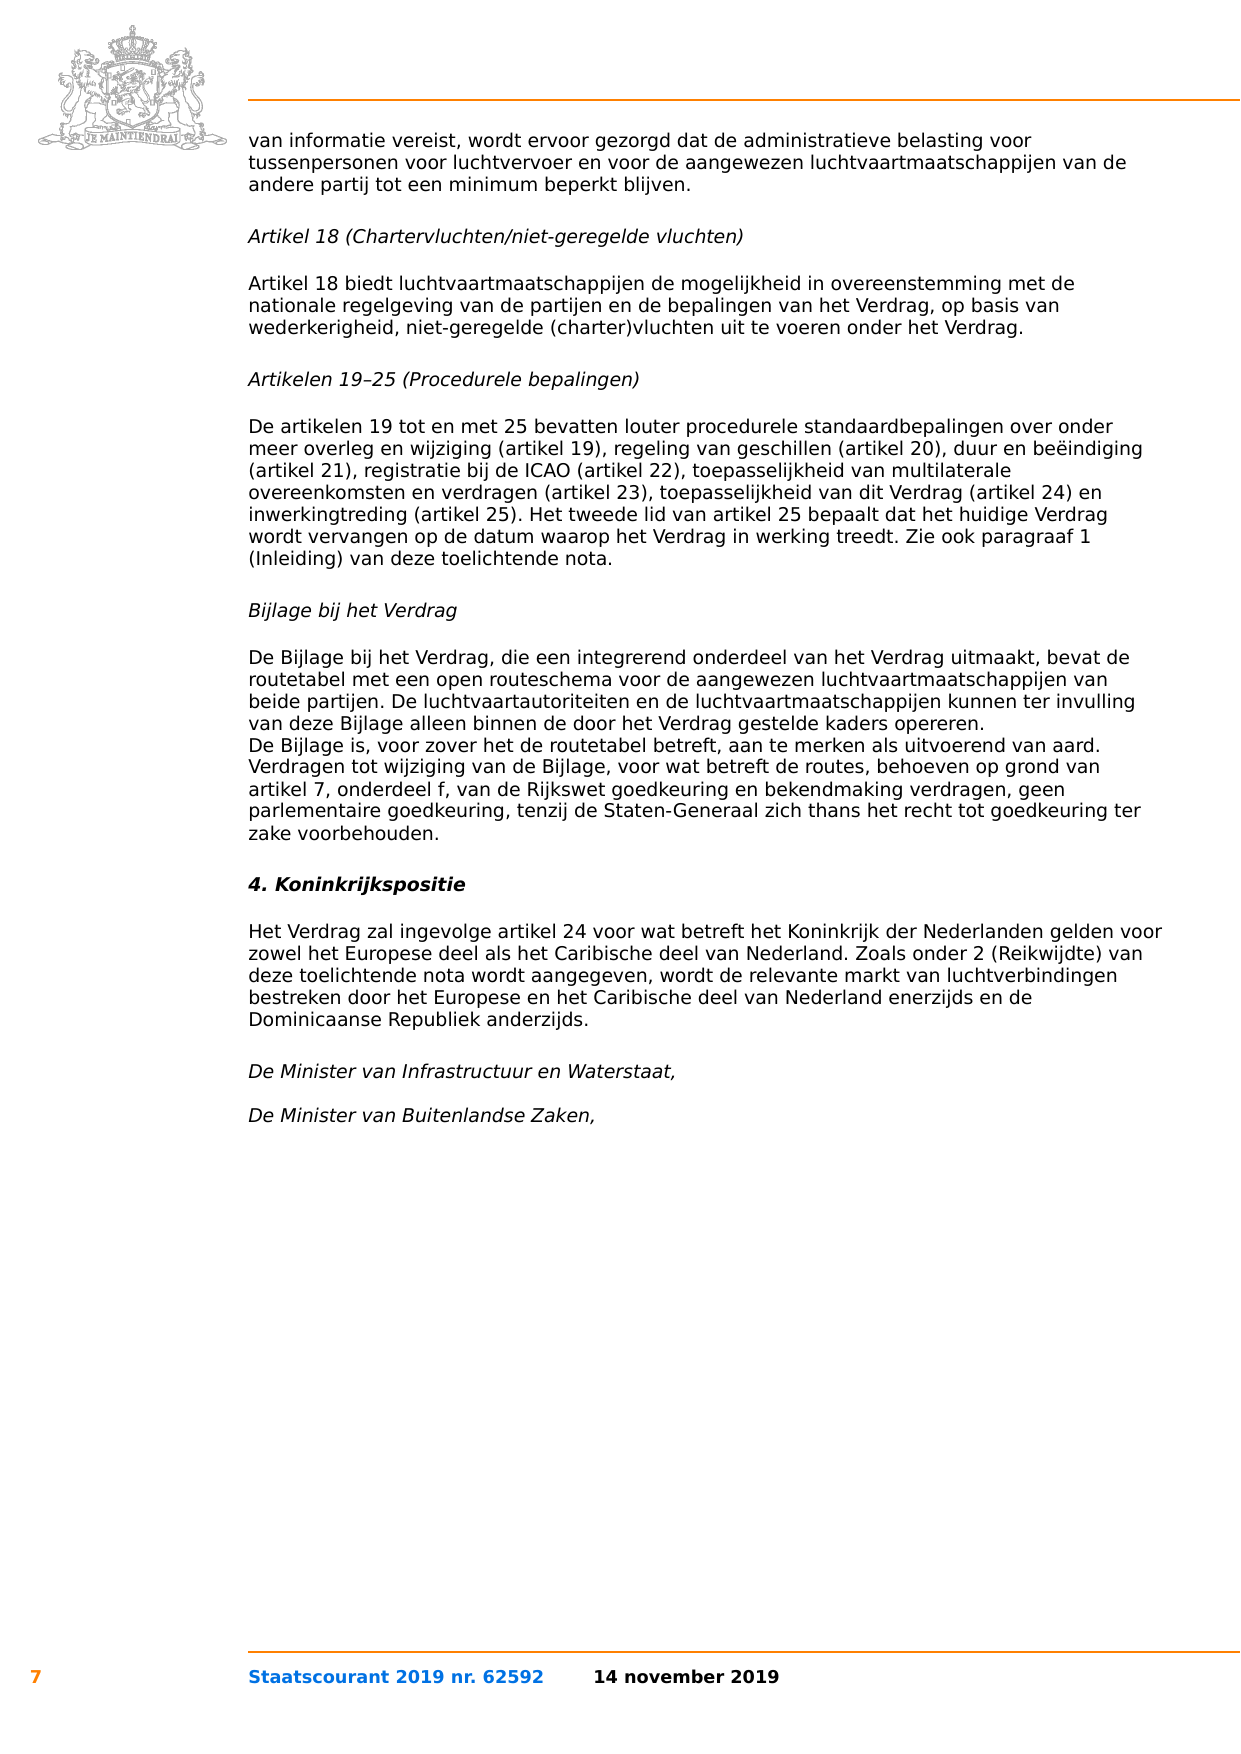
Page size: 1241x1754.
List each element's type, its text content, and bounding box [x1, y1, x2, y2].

subtitle Artikelen 19–25 (Procedurele bepalingen) [248, 369, 1163, 391]
text De Minister van Buitenlandse Zaken, [248, 1105, 1163, 1127]
subtitle Bijlage bij het Verdrag [248, 599, 1163, 622]
text De artikelen 19 tot en met 25 bevatten louter procedurele standaardbepalingen over onder meer overleg en wijziging (artikel 19), regeling van geschillen (artikel 20), duur en beëindiging (artikel 21), registratie bij de ICAO (artikel 22), toepasselijkheid van multilaterale overeenkomsten en verdragen (artikel 23), toepasselijkheid van dit Verdrag (artikel 24) en inwerkingtreding (artikel 25). Het tweede lid van artikel 25 bepaalt dat het huidige Verdrag wordt vervangen op de datum waarop het Verdrag in werking treedt. Zie ook paragraaf 1 (Inleiding) van deze toelichtende nota. [248, 416, 1163, 569]
text Het Verdrag zal ingevolge artikel 24 voor wat betreft het Koninkrijk der Nederlanden gelden voor zowel het Europese deel als het Caribische deel van Nederland. Zoals onder 2 (Reikwijdte) van deze toelichtende nota wordt aangegeven, wordt de relevante markt van luchtverbindingen bestreken door het Europese en het Caribische deel van Nederland enerzijds en de Dominicaanse Republiek anderzijds. [248, 921, 1163, 1031]
text Artikel 18 biedt luchtvaartmaatschappijen de mogelijkheid in overeenstemming met de nationale regelgeving van de partijen en de bepalingen van het Verdrag, op basis van wederkerigheid, niet-geregelde (charter)vluchten uit te voeren onder het Verdrag. [248, 273, 1163, 339]
picture [38, 25, 227, 150]
subtitle 4. Koninkrijkspositie [248, 874, 1163, 896]
subtitle Artikel 18 (Chartervluchten/niet-geregelde vluchten) [248, 226, 1163, 248]
text De Minister van Infrastructuur en Waterstaat, [248, 1061, 1163, 1083]
text De Bijlage bij het Verdrag, die een integrerend onderdeel van het Verdrag uitmaakt, bevat de routetabel met een open routeschema voor de aangewezen luchtvaartmaatschappijen van beide partijen. De luchtvaartautoriteiten en de luchtvaartmaatschappijen kunnen ter invulling van deze Bijlage alleen binnen de door het Verdrag gestelde kaders opereren. [248, 647, 1163, 734]
text van informatie vereist, wordt ervoor gezorgd dat de administratieve belasting voor tussenpersonen voor luchtvervoer en voor de aangewezen luchtvaartmaatschappijen van de andere partij tot een minimum beperkt blijven. [248, 130, 1163, 196]
text De Bijlage is, voor zover het de routetabel betreft, aan te merken als uitvoerend van aard. Verdragen tot wijziging van de Bijlage, voor wat betreft de routes, behoeven op grond van artikel 7, onderdeel f, van de Rijkswet goedkeuring en bekendmaking verdragen, geen parlementaire goedkeuring, tenzij de Staten-Generaal zich thans het recht tot goedkeuring ter zake voorbehouden. [248, 734, 1163, 844]
